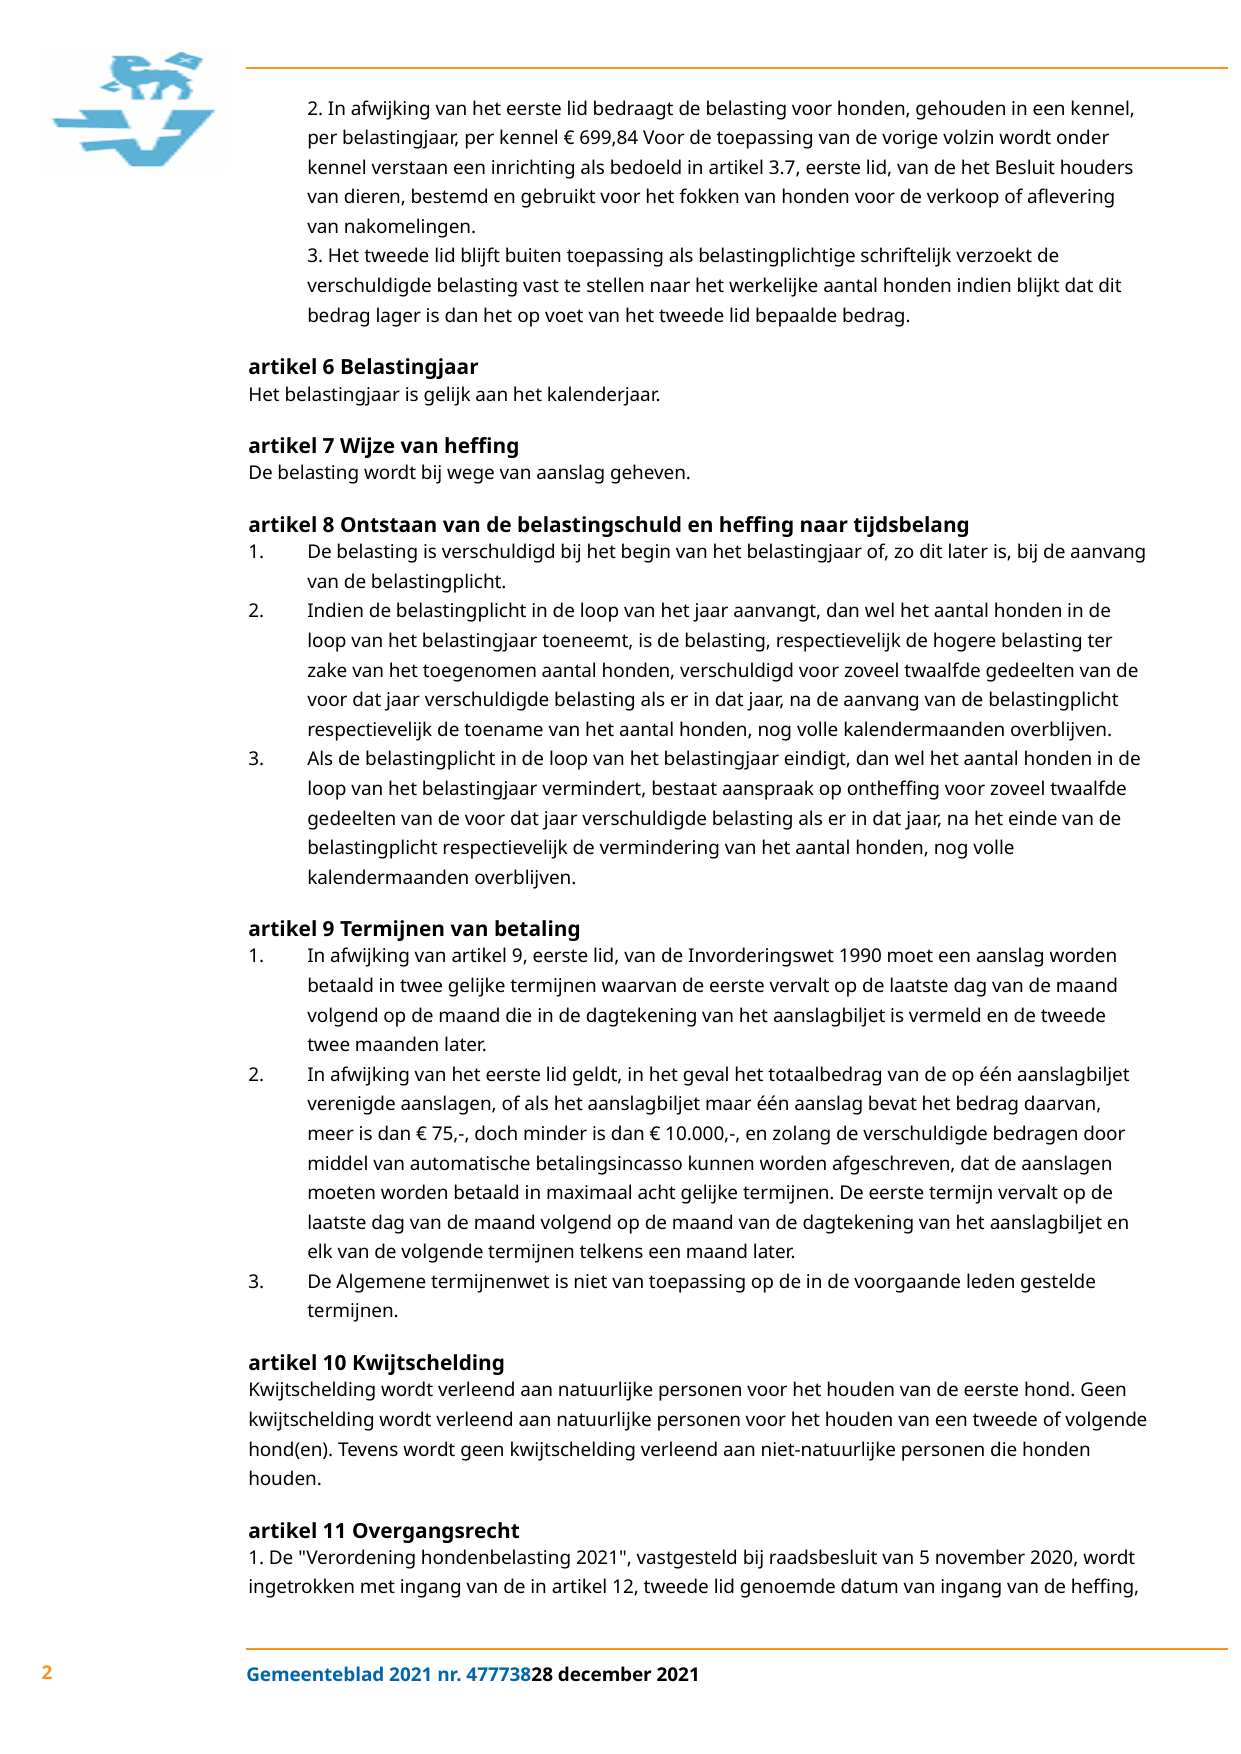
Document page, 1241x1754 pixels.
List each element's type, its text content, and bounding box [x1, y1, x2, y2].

list Als de belastingplicht in de loop van het belastingjaar eindigt, dan wel het aantal honden in de loop van het belastingjaar vermindert, bestaat aanspraak op ontheffing voor zoveel twaalfde gedeelten van de voor dat jaar verschuldigde belasting als er in dat jaar, na het einde van de belastingplicht respectievelijk de vermindering van het aantal honden, nog volle kalendermaanden overblijven. [248, 746, 1152, 889]
text artikel 7 Wijze van heffing [248, 431, 1152, 459]
text artikel 9 Termijnen van betaling [248, 914, 1152, 943]
list 2. In afwijking van het eerste lid bedraagt de belasting voor honden, gehouden in een kennel, per belastingjaar, per kennel € 699,84 Voor de toepassing van de vorige volzin wordt onder kennel verstaan een inrichting als bedoeld in artikel 3.7, eerste lid, van de het Besluit houders van dieren, bestemd en gebruikt voor het fokken van honden voor de verkoop of aflevering van nakomelingen. [248, 95, 1152, 239]
text artikel 8 Ontstaan van de belastingschuld en heffing naar tijdsbelang [248, 510, 1152, 538]
text De belasting wordt bij wege van aanslag geheven. [248, 459, 1152, 485]
picture [41, 47, 231, 172]
text Het belastingjaar is gelijk aan het kalenderjaar. [248, 381, 1152, 406]
text Kwijtschelding wordt verleend aan natuurlijke personen voor het houden van de eerste hond. Geen kwijtschelding wordt verleend aan natuurlijke personen voor het houden van een tweede of volgende hond(en). Tevens wordt geen kwijtschelding verleend aan niet-natuurlijke personen die honden houden. [248, 1377, 1152, 1491]
text artikel 11 Overgangsrecht [248, 1516, 1152, 1544]
text artikel 10 Kwijtschelding [248, 1348, 1152, 1377]
list 3. Het tweede lid blijft buiten toepassing als belastingplichtige schriftelijk verzoekt de verschuldigde belasting vast te stellen naar het werkelijke aantal honden indien blijkt dat dit bedrag lager is dan het op voet van het tweede lid bepaalde bedrag. [248, 243, 1152, 328]
text 1. De "Verordening hondenbelasting 2021", vastgesteld bij raadsbesluit van 5 november 2020, wordt ingetrokken met ingang van de in artikel 12, tweede lid genoemde datum van ingang van de heffing, [248, 1544, 1152, 1599]
text artikel 6 Belastingjaar [248, 352, 1152, 381]
list In afwijking van artikel 9, eerste lid, van de Invorderingswet 1990 moet een aanslag worden betaald in twee gelijke termijnen waarvan de eerste vervalt op de laatste dag van de maand volgend op de maand die in de dagtekening van het aanslagbiljet is vermeld en de tweede twee maanden later. [248, 943, 1152, 1057]
list De belasting is verschuldigd bij het begin van het belastingjaar of, zo dit later is, bij de aanvang van de belastingplicht. [248, 538, 1152, 594]
list In afwijking van het eerste lid geldt, in het geval het totaalbedrag van de op één aanslagbiljet verenigde aanslagen, of als het aanslagbiljet maar één aanslag bevat het bedrag daarvan, meer is dan € 75,-, doch minder is dan € 10.000,-, en zolang de verschuldigde bedragen door middel van automatische betalingsincasso kunnen worden afgeschreven, dat de aanslagen moeten worden betaald in maximaal acht gelijke termijnen. De eerste termijn vervalt op de laatste dag van de maand volgend op de maand van de dagtekening van het aanslagbiljet en elk van de volgende termijnen telkens een maand later. [248, 1061, 1152, 1264]
list De Algemene termijnenwet is niet van toepassing op de in de voorgaande leden gestelde termijnen. [248, 1268, 1152, 1323]
list Indien de belastingplicht in de loop van het jaar aanvangt, dan wel het aantal honden in de loop van het belastingjaar toeneemt, is de belasting, respectievelijk de hogere belasting ter zake van het toegenomen aantal honden, verschuldigd voor zoveel twaalfde gedeelten van de voor dat jaar verschuldigde belasting als er in dat jaar, na de aanvang van de belastingplicht respectievelijk de toename van het aantal honden, nog volle kalendermaanden overblijven. [248, 598, 1152, 742]
